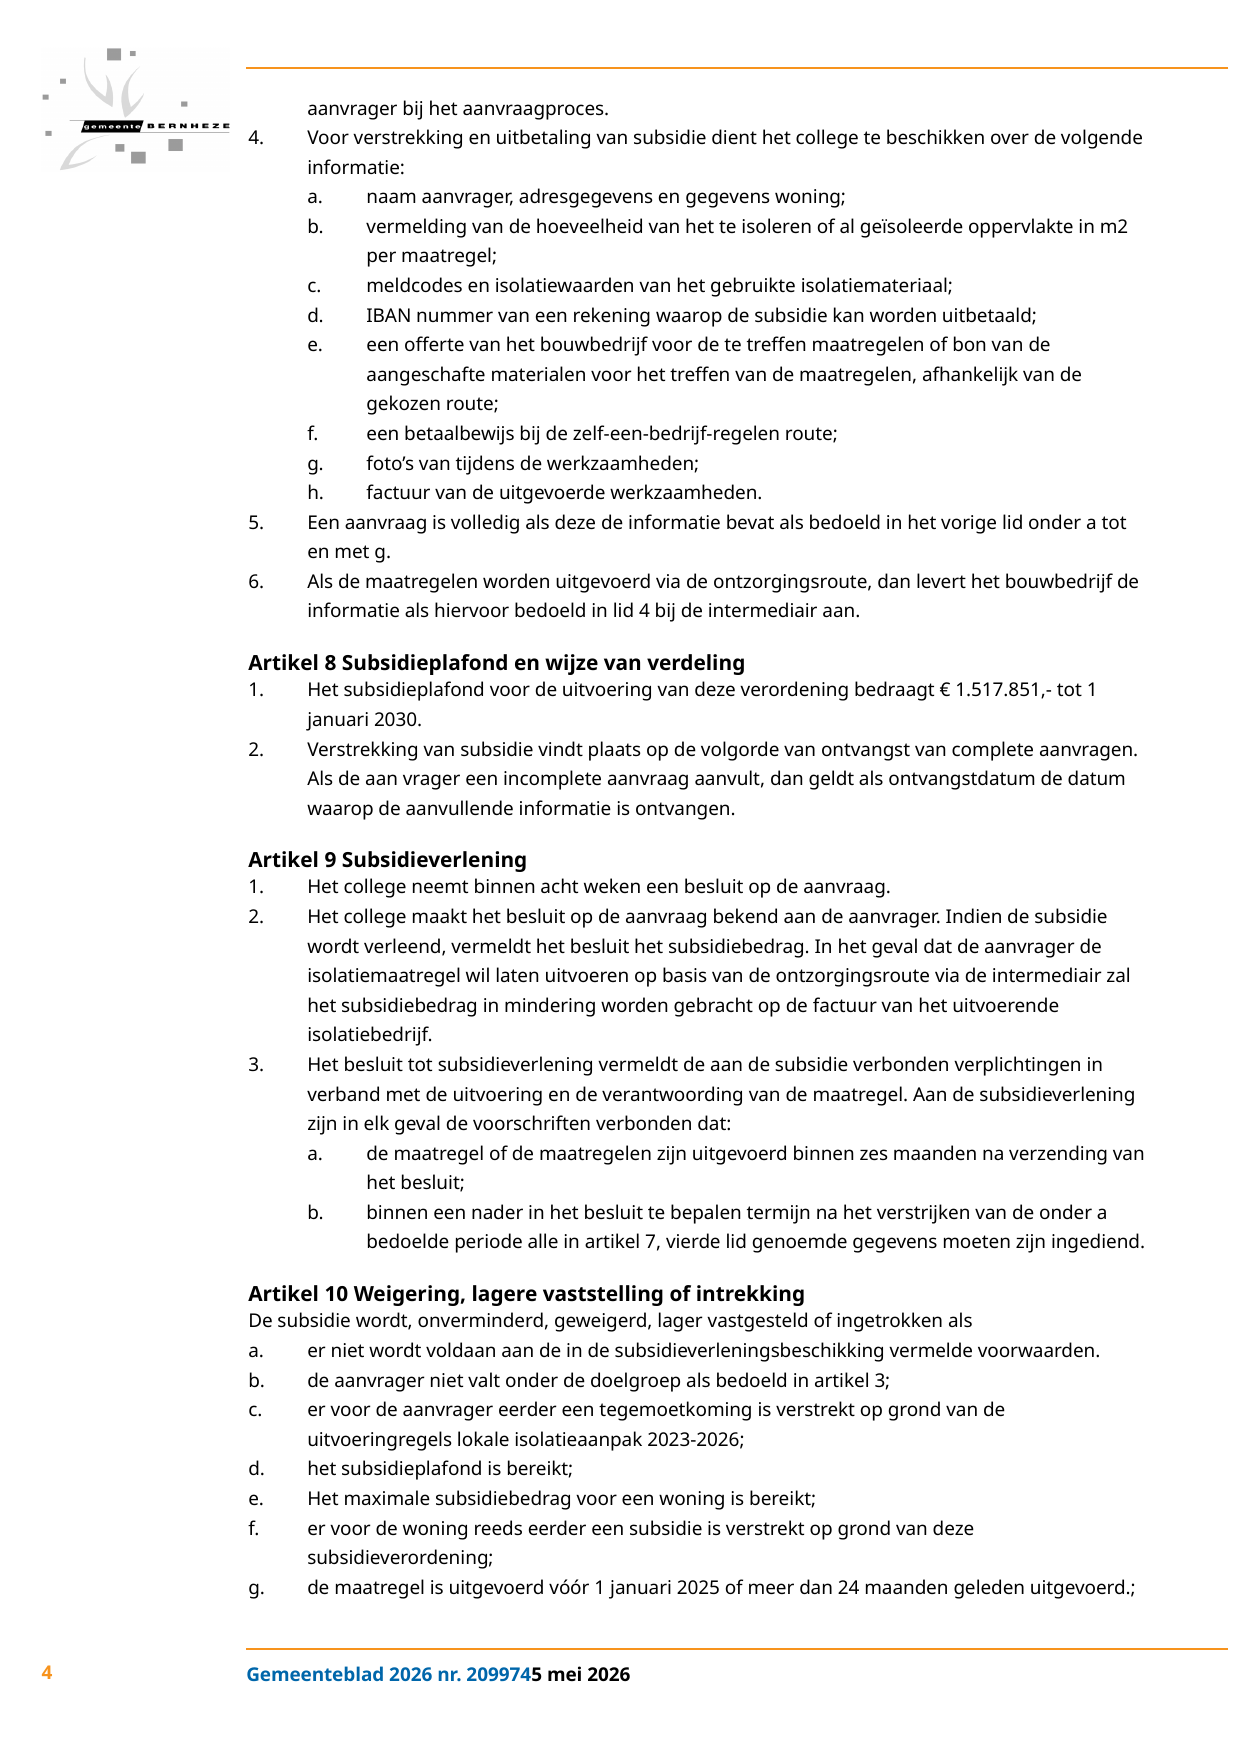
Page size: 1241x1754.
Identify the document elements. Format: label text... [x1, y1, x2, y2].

list Het subsidieplafond voor de uitvoering van deze verordening bedraagt € 1.517.851,- tot 1 januari 2030. [248, 677, 1152, 732]
list een betaalbewijs bij de zelf-een-bedrijf-regelen route; [307, 420, 1152, 446]
list er niet wordt voldaan aan de in de subsidieverleningsbeschikking vermelde voorwaarden. [248, 1337, 1152, 1363]
list er voor de aanvrager eerder een tegemoetkoming is verstrekt op grond van de uitvoeringregels lokale isolatieaanpak 2023-2026; [248, 1396, 1152, 1452]
list meldcodes en isolatiewaarden van het gebruikte isolatiemateriaal; [307, 272, 1152, 298]
list Het college neemt binnen acht weken een besluit op de aanvraag. [248, 874, 1152, 899]
list Het besluit tot subsidieverlening vermeldt de aan de subsidie verbonden verplichtingen in verband met de uitvoering en de verantwoording van de maatregel. Aan de subsidieverlening zijn in elk geval de voorschriften verbonden dat: [248, 1051, 1152, 1136]
list foto’s van tijdens de werkzaamheden; [307, 450, 1152, 476]
list Het college maakt het besluit op de aanvraag bekend aan de aanvrager. Indien de subsidie wordt verleend, vermeldt het besluit het subsidiebedrag. In het geval dat de aanvrager de isolatiemaatregel wil laten uitvoeren op basis van de ontzorgingsroute via de intermediair zal het subsidiebedrag in mindering worden gebracht op de factuur van het uitvoerende isolatiebedrijf. [248, 903, 1152, 1047]
list Voor verstrekking en uitbetaling van subsidie dient het college te beschikken over de volgende informatie: [248, 124, 1152, 180]
list aanvrager bij het aanvraagproces. [248, 95, 1152, 121]
list vermelding van de hoeveelheid van het te isoleren of al geïsoleerde oppervlakte in m2 per maatregel; [307, 213, 1152, 268]
text Artikel 10 Weigering, lagere vaststelling of intrekking [248, 1279, 1152, 1308]
list Een aanvraag is volledig als deze de informatie bevat als bedoeld in het vorige lid onder a tot en met g. [248, 509, 1152, 564]
list factuur van de uitgevoerde werkzaamheden. [307, 479, 1152, 505]
list binnen een nader in het besluit te bepalen termijn na het verstrijken van de onder a bedoelde periode alle in artikel 7, vierde lid genoemde gegevens moeten zijn ingediend. [307, 1199, 1152, 1254]
list een offerte van het bouwbedrijf voor de te treffen maatregelen of bon van de aangeschafte materialen voor het treffen van de maatregelen, afhankelijk van de gekozen route; [307, 331, 1152, 416]
list Als de maatregelen worden uitgevoerd via de ontzorgingsroute, dan levert het bouwbedrijf de informatie als hiervoor bedoeld in lid 4 bij de intermediair aan. [248, 568, 1152, 623]
list de aanvrager niet valt onder de doelgroep als bedoeld in artikel 3; [248, 1367, 1152, 1392]
list naam aanvrager, adresgegevens en gegevens woning; [307, 183, 1152, 209]
list het subsidieplafond is bereikt; [248, 1456, 1152, 1481]
list IBAN nummer van een rekening waarop de subsidie kan worden uitbetaald; [307, 302, 1152, 328]
text Artikel 9 Subsidieverlening [248, 845, 1152, 874]
list Verstrekking van subsidie vindt plaats op de volgorde van ontvangst van complete aanvragen. Als de aan vrager een incomplete aanvraag aanvult, dan geldt als ontvangstdatum de datum waarop de aanvullende informatie is ontvangen. [248, 736, 1152, 821]
text De subsidie wordt, onverminderd, geweigerd, lager vastgesteld of ingetrokken als [248, 1308, 1152, 1333]
list Het maximale subsidiebedrag voor een woning is bereikt; [248, 1485, 1152, 1511]
list er voor de woning reeds eerder een subsidie is verstrekt op grond van deze subsidieverordening; [248, 1515, 1152, 1570]
text Artikel 8 Subsidieplafond en wijze van verdeling [248, 648, 1152, 677]
list de maatregel is uitgevoerd vóór 1 januari 2025 of meer dan 24 maanden geleden uitgevoerd.; [248, 1574, 1152, 1599]
picture [41, 47, 231, 172]
list de maatregel of de maatregelen zijn uitgevoerd binnen zes maanden na verzending van het besluit; [307, 1140, 1152, 1195]
